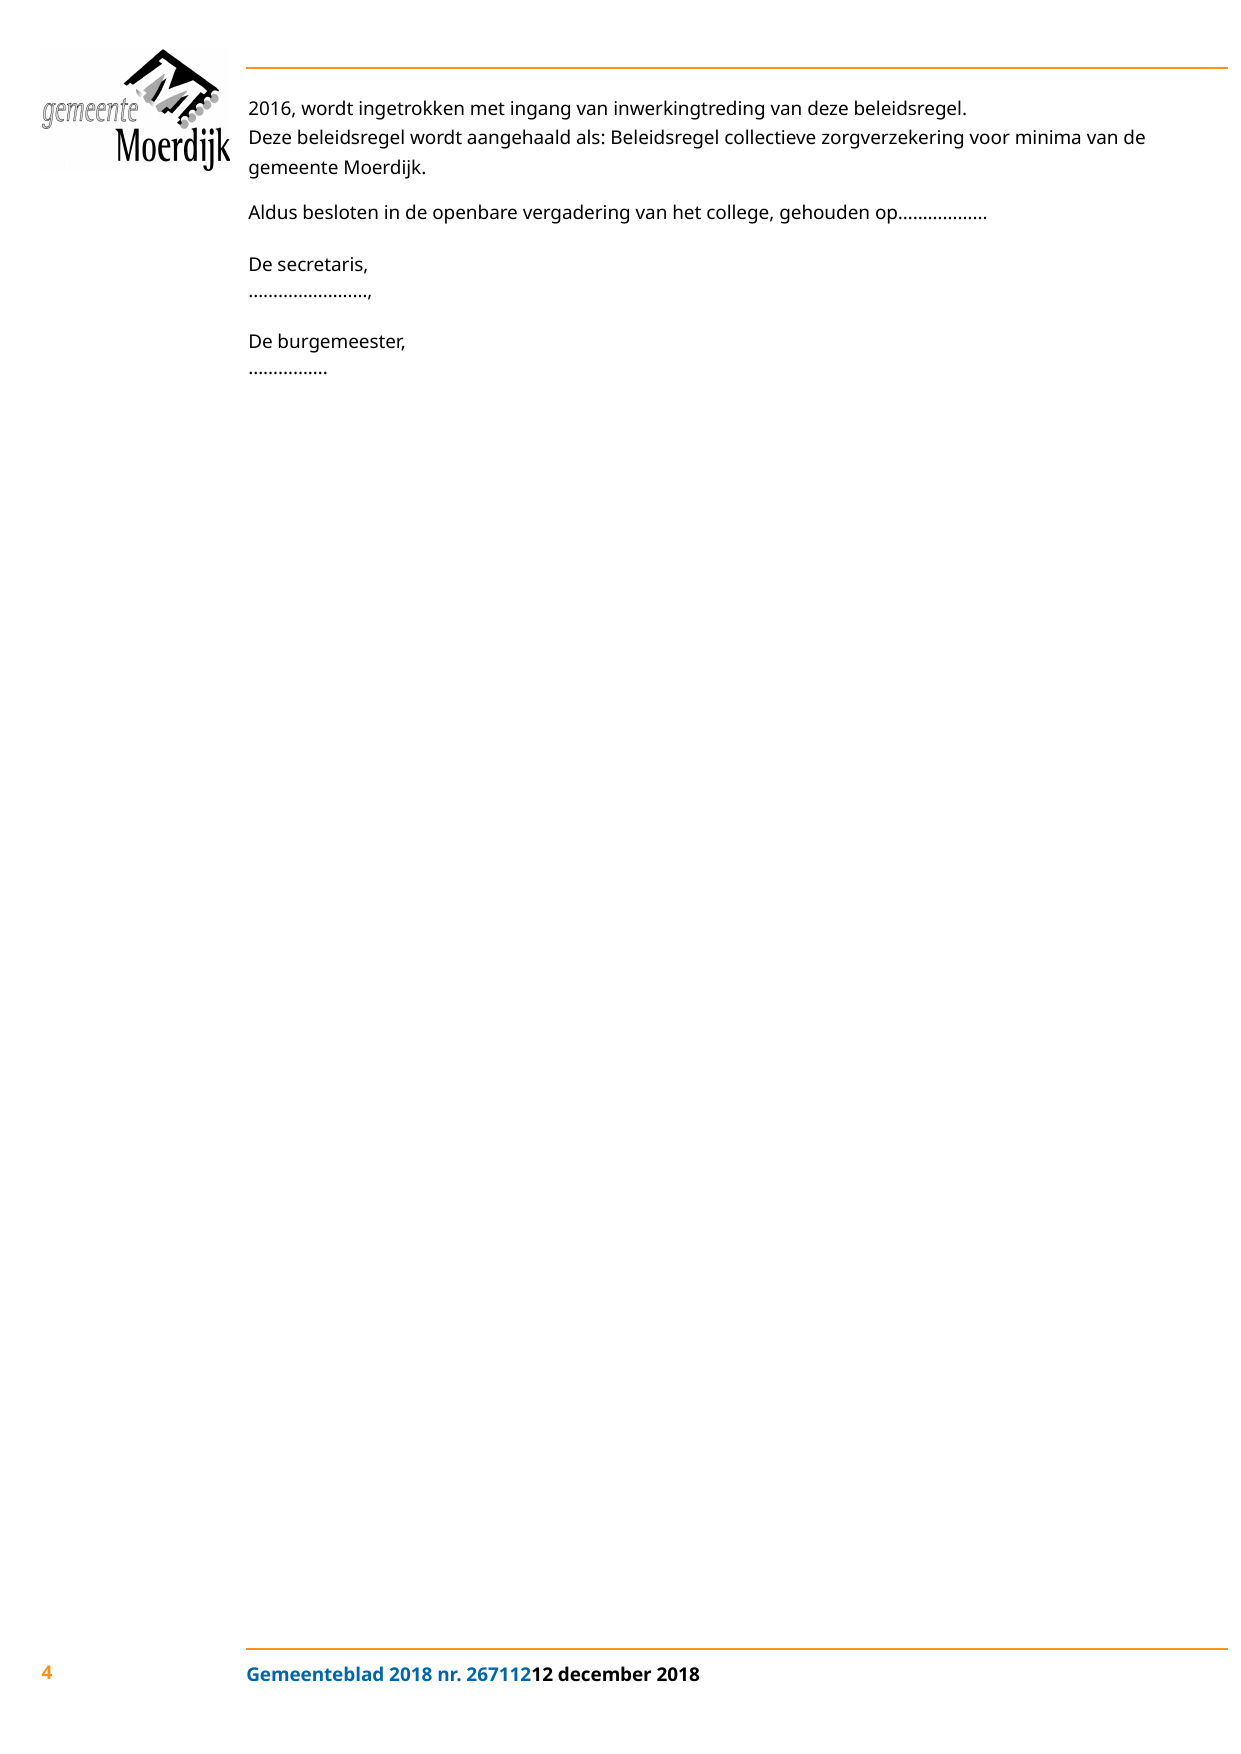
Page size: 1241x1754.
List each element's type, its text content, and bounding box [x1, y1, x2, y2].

text Aldus besloten in de openbare vergadering van het college, gehouden op……………... [248, 199, 1152, 225]
text ……………. [248, 354, 1152, 380]
text 2016, wordt ingetrokken met ingang van inwerkingtreding van deze beleidsregel. [248, 95, 1152, 121]
text De secretaris, [248, 251, 1152, 277]
text Deze beleidsregel wordt aangehaald als: Beleidsregel collectieve zorgverzekering voor minima van de gemeente Moerdijk. [248, 124, 1152, 180]
text De burgemeester, [248, 328, 1152, 354]
text ……………………, [248, 277, 1152, 302]
picture [41, 47, 231, 172]
